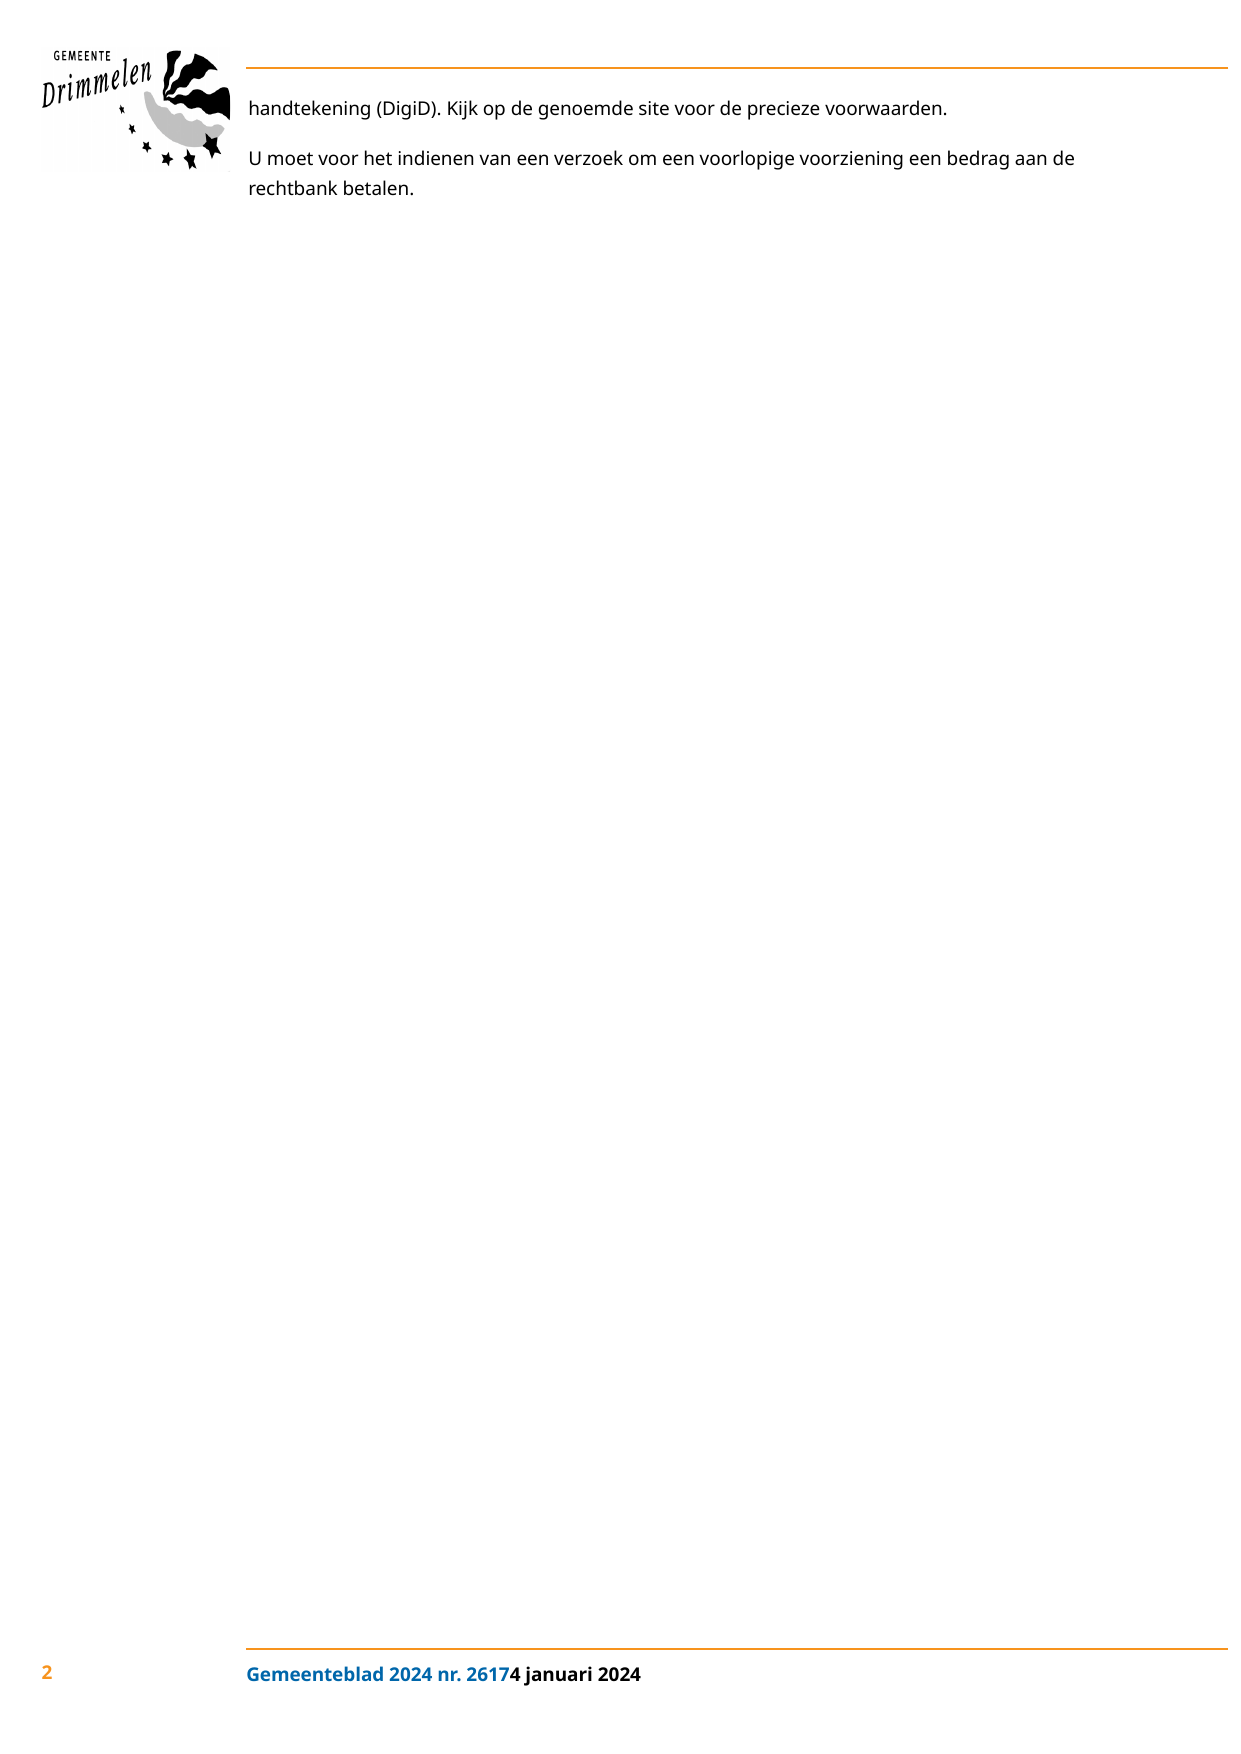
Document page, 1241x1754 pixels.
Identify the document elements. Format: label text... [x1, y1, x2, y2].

text U moet voor het indienen van een verzoek om een voorlopige voorziening een bedrag aan de rechtbank betalen. [248, 145, 1152, 201]
text handtekening (DigiD). Kijk op de genoemde site voor de precieze voorwaarden. [248, 95, 1152, 121]
picture [41, 47, 231, 172]
